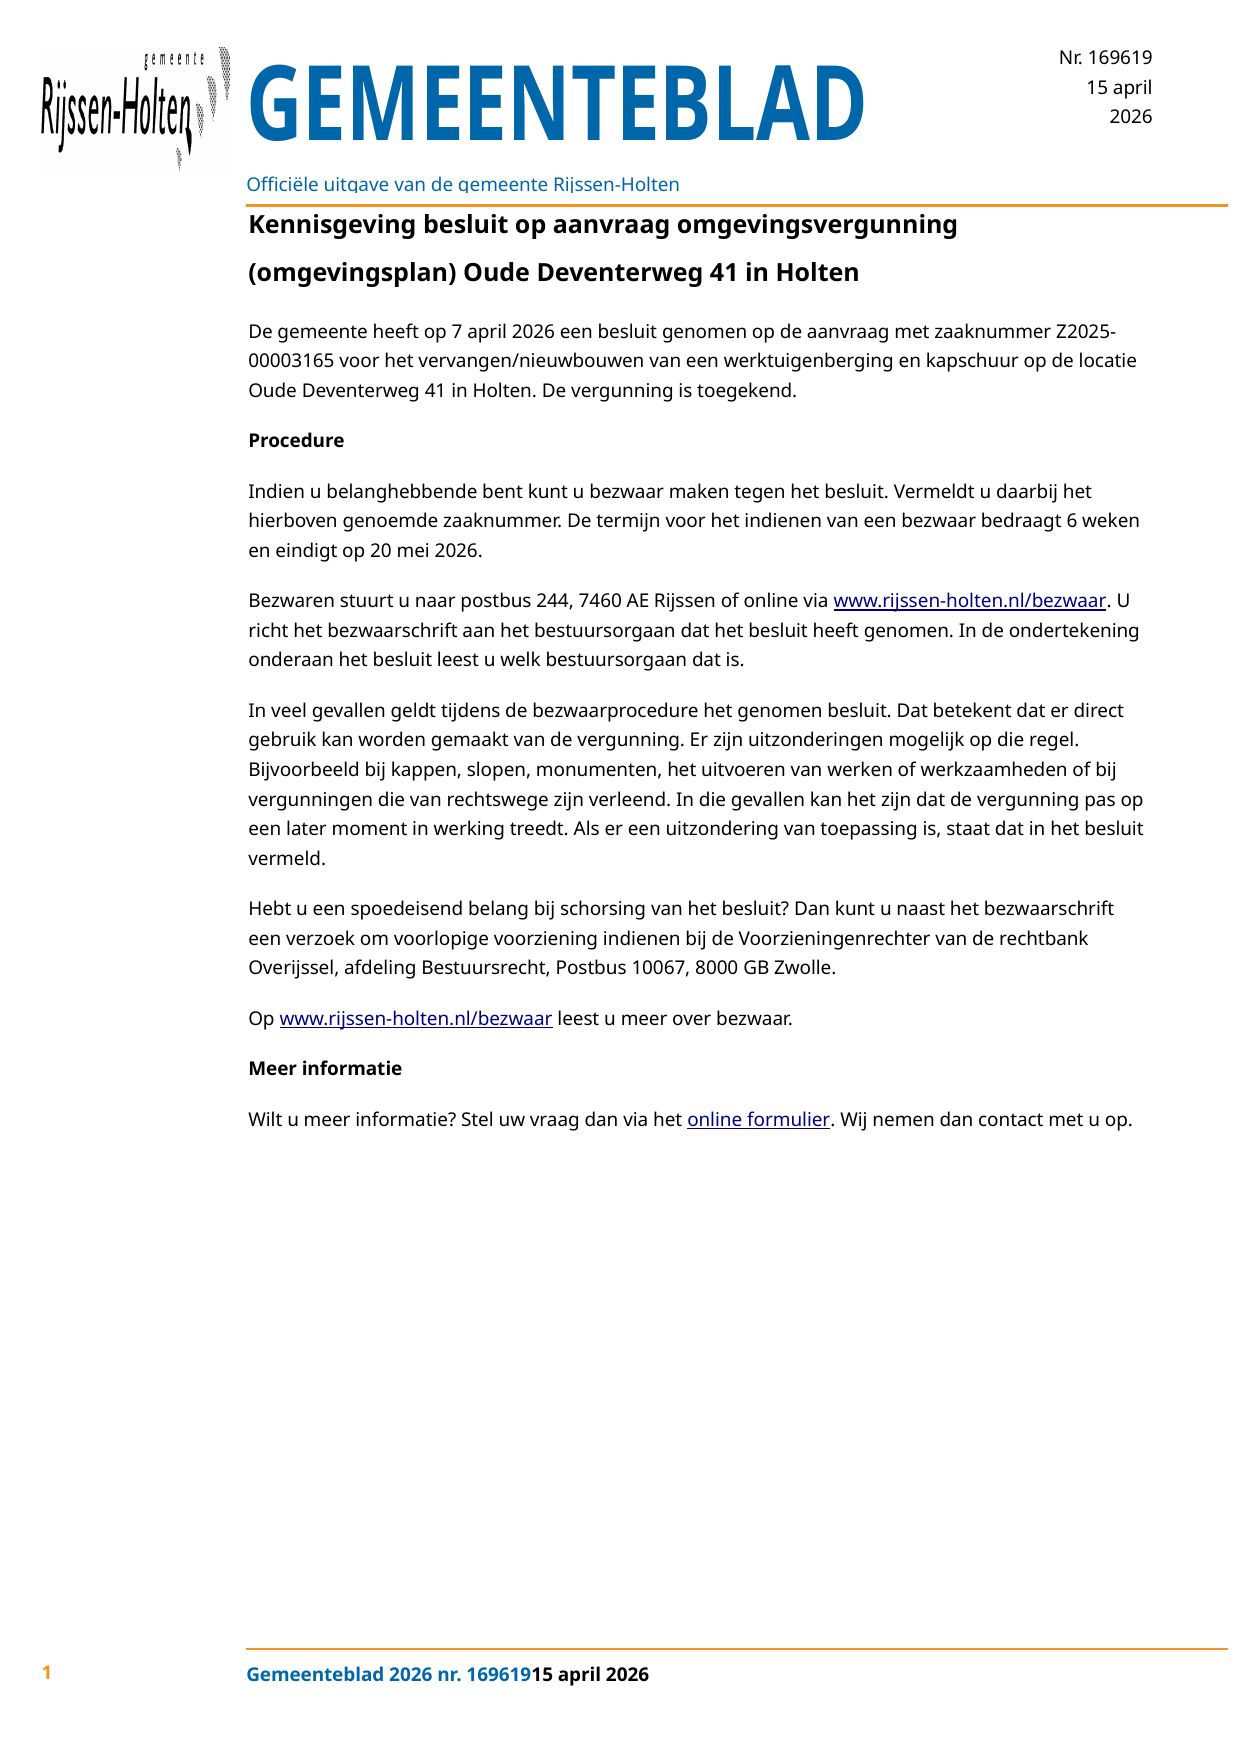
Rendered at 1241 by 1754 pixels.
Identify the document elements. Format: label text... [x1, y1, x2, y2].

text Procedure [248, 427, 1152, 453]
text Op www.rijssen-holten.nl/bezwaar leest u meer over bezwaar. [248, 1005, 1152, 1031]
text Wilt u meer informatie? Stel uw vraag dan via het online formulier. Wij nemen dan contact met u op. [248, 1106, 1152, 1132]
text Hebt u een spoedeisend belang bij schorsing van het besluit? Dan kunt u naast het bezwaarschrift een verzoek om voorlopige voorziening indienen bij de Voorzieningenrechter van de rechtbank Overijssel, afdeling Bestuursrecht, Postbus 10067, 8000 GB Zwolle. [248, 895, 1152, 980]
text In veel gevallen geldt tijdens de bezwaarprocedure het genomen besluit. Dat betekent dat er direct gebruik kan worden gemaakt van de vergunning. Er zijn uitzonderingen mogelijk op die regel. Bijvoorbeeld bij kappen, slopen, monumenten, het uitvoeren van werken of werkzaamheden of bij vergunningen die van rechtswege zijn verleend. In die gevallen kan het zijn dat de vergunning pas op een later moment in werking treedt. Als er een uitzondering van toepassing is, staat dat in het besluit vermeld. [248, 697, 1152, 871]
text De gemeente heeft op 7 april 2026 een besluit genomen op de aanvraag met zaaknummer Z2025-00003165 voor het vervangen/nieuwbouwen van een werktuigenberging en kapschuur op de locatie Oude Deventerweg 41 in Holten. De vergunning is toegekend. [248, 318, 1152, 403]
text Indien u belanghebbende bent kunt u bezwaar maken tegen het besluit. Vermeldt u daarbij het hierboven genoemde zaaknummer. De termijn voor het indienen van een bezwaar bedraagt 6 weken en eindigt op 20 mei 2026. [248, 478, 1152, 563]
text Meer informatie [248, 1055, 1152, 1081]
picture [41, 47, 231, 172]
text Kennisgeving besluit op aanvraag omgevingsvergunning (omgevingsplan) Oude Deventerweg 41 in Holten [248, 207, 1152, 288]
text Bezwaren stuurt u naar postbus 244, 7460 AE Rijssen of online via www.rijssen-holten.nl/bezwaar. U richt het bezwaarschrift aan het bestuursorgaan dat het besluit heeft genomen. In de ondertekening onderaan het besluit leest u welk bestuursorgaan dat is. [248, 587, 1152, 672]
